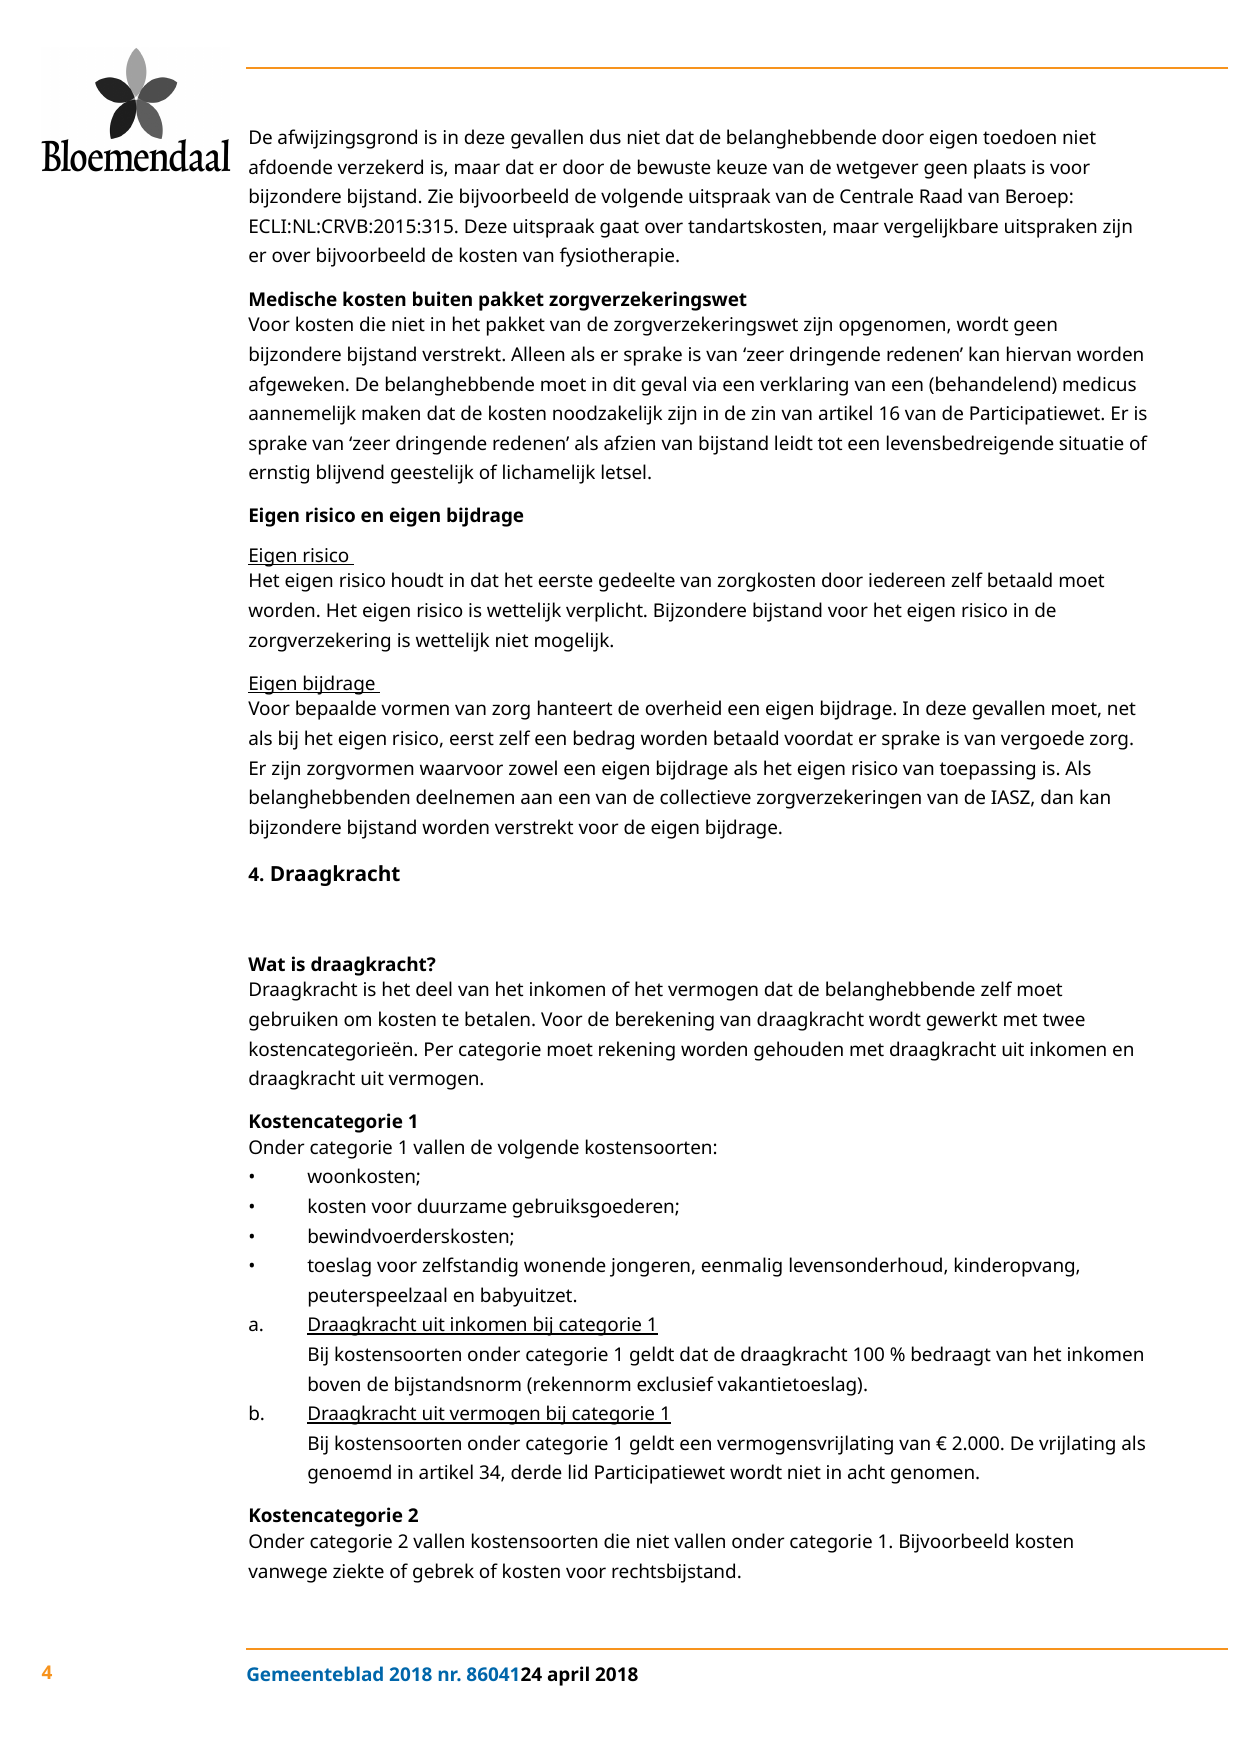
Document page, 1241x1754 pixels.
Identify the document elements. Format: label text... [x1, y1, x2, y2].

text Er zijn zorgvormen waarvoor zowel een eigen bijdrage als het eigen risico van toepassing is. Als belanghebbenden deelnemen aan een van de collectieve zorgverzekeringen van de IASZ, dan kan bijzondere bijstand worden verstrekt voor de eigen bijdrage. [248, 755, 1152, 840]
text Kostencategorie 2 [248, 1503, 1152, 1528]
text Het eigen risico houdt in dat het eerste gedeelte van zorgkosten door iedereen zelf betaald moet worden. Het eigen risico is wettelijk verplicht. Bijzondere bijstand voor het eigen risico in de zorgverzekering is wettelijk niet mogelijk. [248, 568, 1152, 652]
text De afwijzingsgrond is in deze gevallen dus niet dat de belanghebbende door eigen toedoen niet afdoende verzekerd is, maar dat er door de bewuste keuze van de wetgever geen plaats is voor bijzondere bijstand. Zie bijvoorbeeld de volgende uitspraak van de Centrale Raad van Beroep: ECLI:NL:CRVB:2015:315. Deze uitspraak gaat over tandartskosten, maar vergelijkbare uitspraken zijn er over bijvoorbeeld de kosten van fysiotherapie. [248, 124, 1152, 268]
list Draagkracht uit inkomen bij categorie 1 [248, 1312, 1152, 1337]
list kosten voor duurzame gebruiksgoederen; [248, 1193, 1152, 1219]
text Medische kosten buiten pakket zorgverzekeringswet [248, 286, 1152, 312]
list woonkosten; [248, 1164, 1152, 1189]
list Bij kostensoorten onder categorie 1 geldt een vermogensvrijlating van € 2.000. De vrijlating als genoemd in artikel 34, derde lid Participatiewet wordt niet in acht genomen. [248, 1430, 1152, 1485]
text Voor bepaalde vormen van zorg hanteert de overheid een eigen bijdrage. In deze gevallen moet, net als bij het eigen risico, eerst zelf een bedrag worden betaald voordat er sprake is van vergoede zorg. [248, 696, 1152, 751]
text Eigen risico en eigen bijdrage [248, 503, 1152, 528]
list Bij kostensoorten onder categorie 1 geldt dat de draagkracht 100 % bedraagt van het inkomen boven de bijstandsnorm (rekennorm exclusief vakantietoeslag). [248, 1341, 1152, 1397]
text Eigen risico [248, 542, 1152, 568]
text Voor kosten die niet in het pakket van de zorgverzekeringswet zijn opgenomen, wordt geen bijzondere bijstand verstrekt. Alleen als er sprake is van ‘zeer dringende redenen’ kan hiervan worden afgeweken. De belanghebbende moet in dit geval via een verklaring van een (behandelend) medicus aannemelijk maken dat de kosten noodzakelijk zijn in de zin van artikel 16 van de Participatiewet. Er is sprake van ‘zeer dringende redenen’ als afzien van bijstand leidt tot een levensbedreigende situatie of ernstig blijvend geestelijk of lichamelijk letsel. [248, 312, 1152, 485]
text Onder categorie 1 vallen de volgende kostensoorten: [248, 1134, 1152, 1160]
picture [41, 47, 231, 172]
text Kostencategorie 1 [248, 1108, 1152, 1134]
text Onder categorie 2 vallen kostensoorten die niet vallen onder categorie 1. Bijvoorbeeld kosten vanwege ziekte of gebrek of kosten voor rechtsbijstand. [248, 1528, 1152, 1584]
list toeslag voor zelfstandig wonende jongeren, eenmalig levensonderhoud, kinderopvang, peuterspeelzaal en babyuitzet. [248, 1252, 1152, 1308]
text 4. Draagkracht [248, 859, 1152, 888]
text Draagkracht is het deel van het inkomen of het vermogen dat de belanghebbende zelf moet gebruiken om kosten te betalen. Voor de berekening van draagkracht wordt gewerkt met twee kostencategorieën. Per categorie moet rekening worden gehouden met draagkracht uit inkomen en draagkracht uit vermogen. [248, 977, 1152, 1091]
list bewindvoerderskosten; [248, 1223, 1152, 1249]
text Eigen bijdrage [248, 670, 1152, 696]
list Draagkracht uit vermogen bij categorie 1 [248, 1400, 1152, 1426]
text Wat is draagkracht? [248, 951, 1152, 977]
